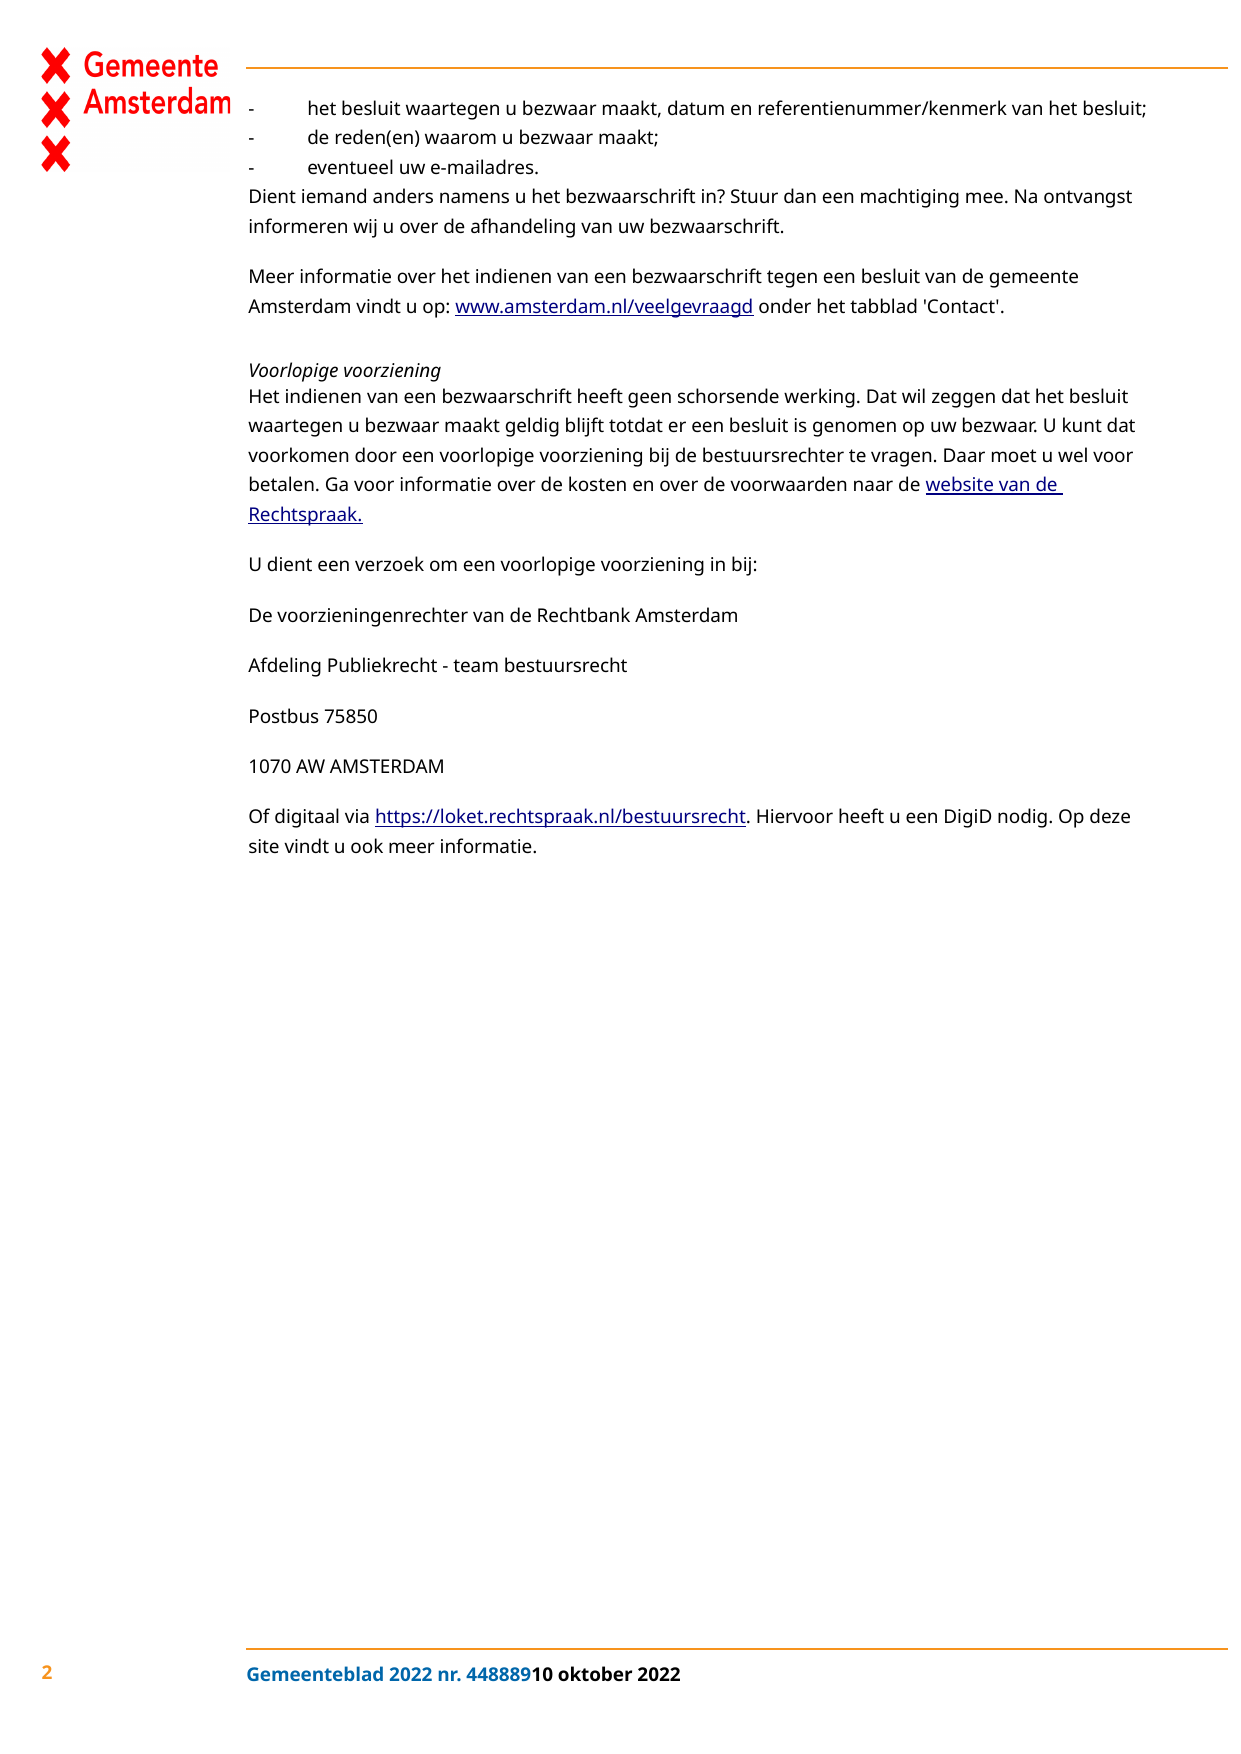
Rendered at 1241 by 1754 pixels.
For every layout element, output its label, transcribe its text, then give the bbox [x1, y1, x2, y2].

picture [41, 47, 231, 172]
text Of digitaal via https://loket.rechtspraak.nl/bestuursrecht. Hiervoor heeft u een DigiD nodig. Op deze site vindt u ook meer informatie. [248, 804, 1152, 859]
text 1070 AW AMSTERDAM [248, 753, 1152, 779]
text Dient iemand anders namens u het bezwaarschrift in? Stuur dan een machtiging mee. Na ontvangst informeren wij u over de afhandeling van uw bezwaarschrift. [248, 183, 1152, 239]
text Afdeling Publiekrecht - team bestuursrecht [248, 652, 1152, 678]
text De voorzieningenrechter van de Rechtbank Amsterdam [248, 602, 1152, 628]
text Postbus 75850 [248, 703, 1152, 728]
text Voorlopige voorziening [248, 357, 1152, 383]
text Meer informatie over het indienen van een bezwaarschrift tegen een besluit van de gemeente Amsterdam vindt u op: www.amsterdam.nl/veelgevraagd onder het tabblad 'Contact'. [248, 263, 1152, 319]
list de reden(en) waarom u bezwaar maakt; [248, 124, 1152, 150]
list het besluit waartegen u bezwaar maakt, datum en referentienummer/kenmerk van het besluit; [248, 95, 1152, 121]
text Het indienen van een bezwaarschrift heeft geen schorsende werking. Dat wil zeggen dat het besluit waartegen u bezwaar maakt geldig blijft totdat er een besluit is genomen op uw bezwaar. U kunt dat voorkomen door een voorlopige voorziening bij de bestuursrechter te vragen. Daar moet u wel voor betalen. Ga voor informatie over de kosten en over de voorwaarden naar de website van de Rechtspraak. [248, 383, 1152, 527]
text U dient een verzoek om een voorlopige voorziening in bij: [248, 552, 1152, 577]
list eventueel uw e-mailadres. [248, 154, 1152, 180]
